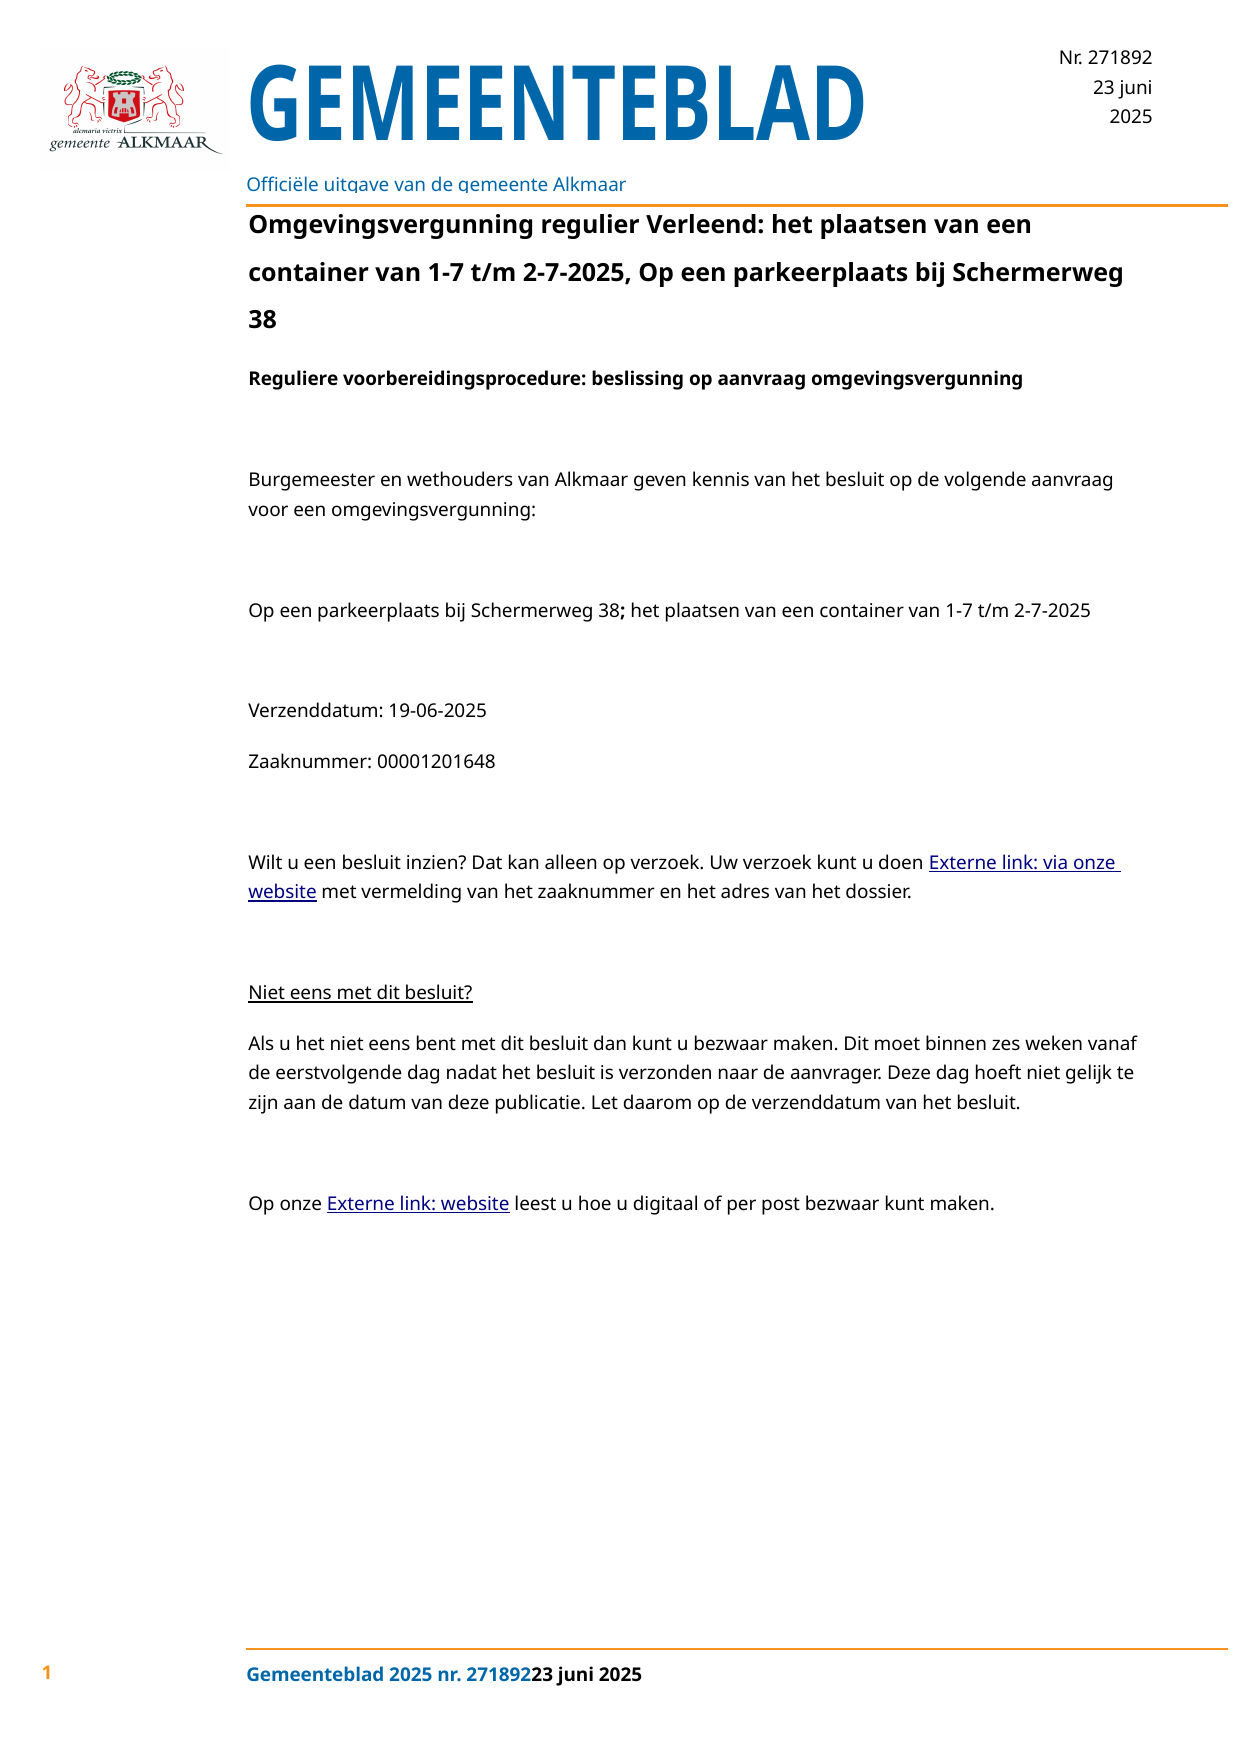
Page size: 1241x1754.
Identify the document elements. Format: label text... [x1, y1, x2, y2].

picture [41, 47, 231, 172]
text Niet eens met dit besluit? [248, 979, 1152, 1005]
text Wilt u een besluit inzien? Dat kan alleen op verzoek. Uw verzoek kunt u doen Externe link: via onze website met vermelding van het zaaknummer en het adres van het dossier. [248, 849, 1152, 904]
text Verzenddatum: 19-06-2025 [248, 698, 1152, 723]
text Als u het niet eens bent met dit besluit dan kunt u bezwaar maken. Dit moet binnen zes weken vanaf de eerstvolgende dag nadat het besluit is verzonden naar de aanvrager. Deze dag hoeft niet gelijk te zijn aan de datum van deze publicatie. Let daarom op de verzenddatum van het besluit. [248, 1030, 1152, 1114]
text Zaaknummer: 00001201648 [248, 748, 1152, 774]
text Op een parkeerplaats bij Schermerweg 38; het plaatsen van een container van 1-7 t/m 2-7-2025 [248, 597, 1152, 622]
text Burgemeester en wethouders van Alkmaar geven kennis van het besluit op de volgende aanvraag voor een omgevingsvergunning: [248, 466, 1152, 522]
text Reguliere voorbereidingsprocedure: beslissing op aanvraag omgevingsvergunning [248, 366, 1152, 391]
text Op onze Externe link: website leest u hoe u digitaal of per post bezwaar kunt maken. [248, 1190, 1152, 1215]
text Omgevingsvergunning regulier Verleend: het plaatsen van een container van 1-7 t/m 2-7-2025, Op een parkeerplaats bij Schermerweg 38 [248, 207, 1152, 336]
